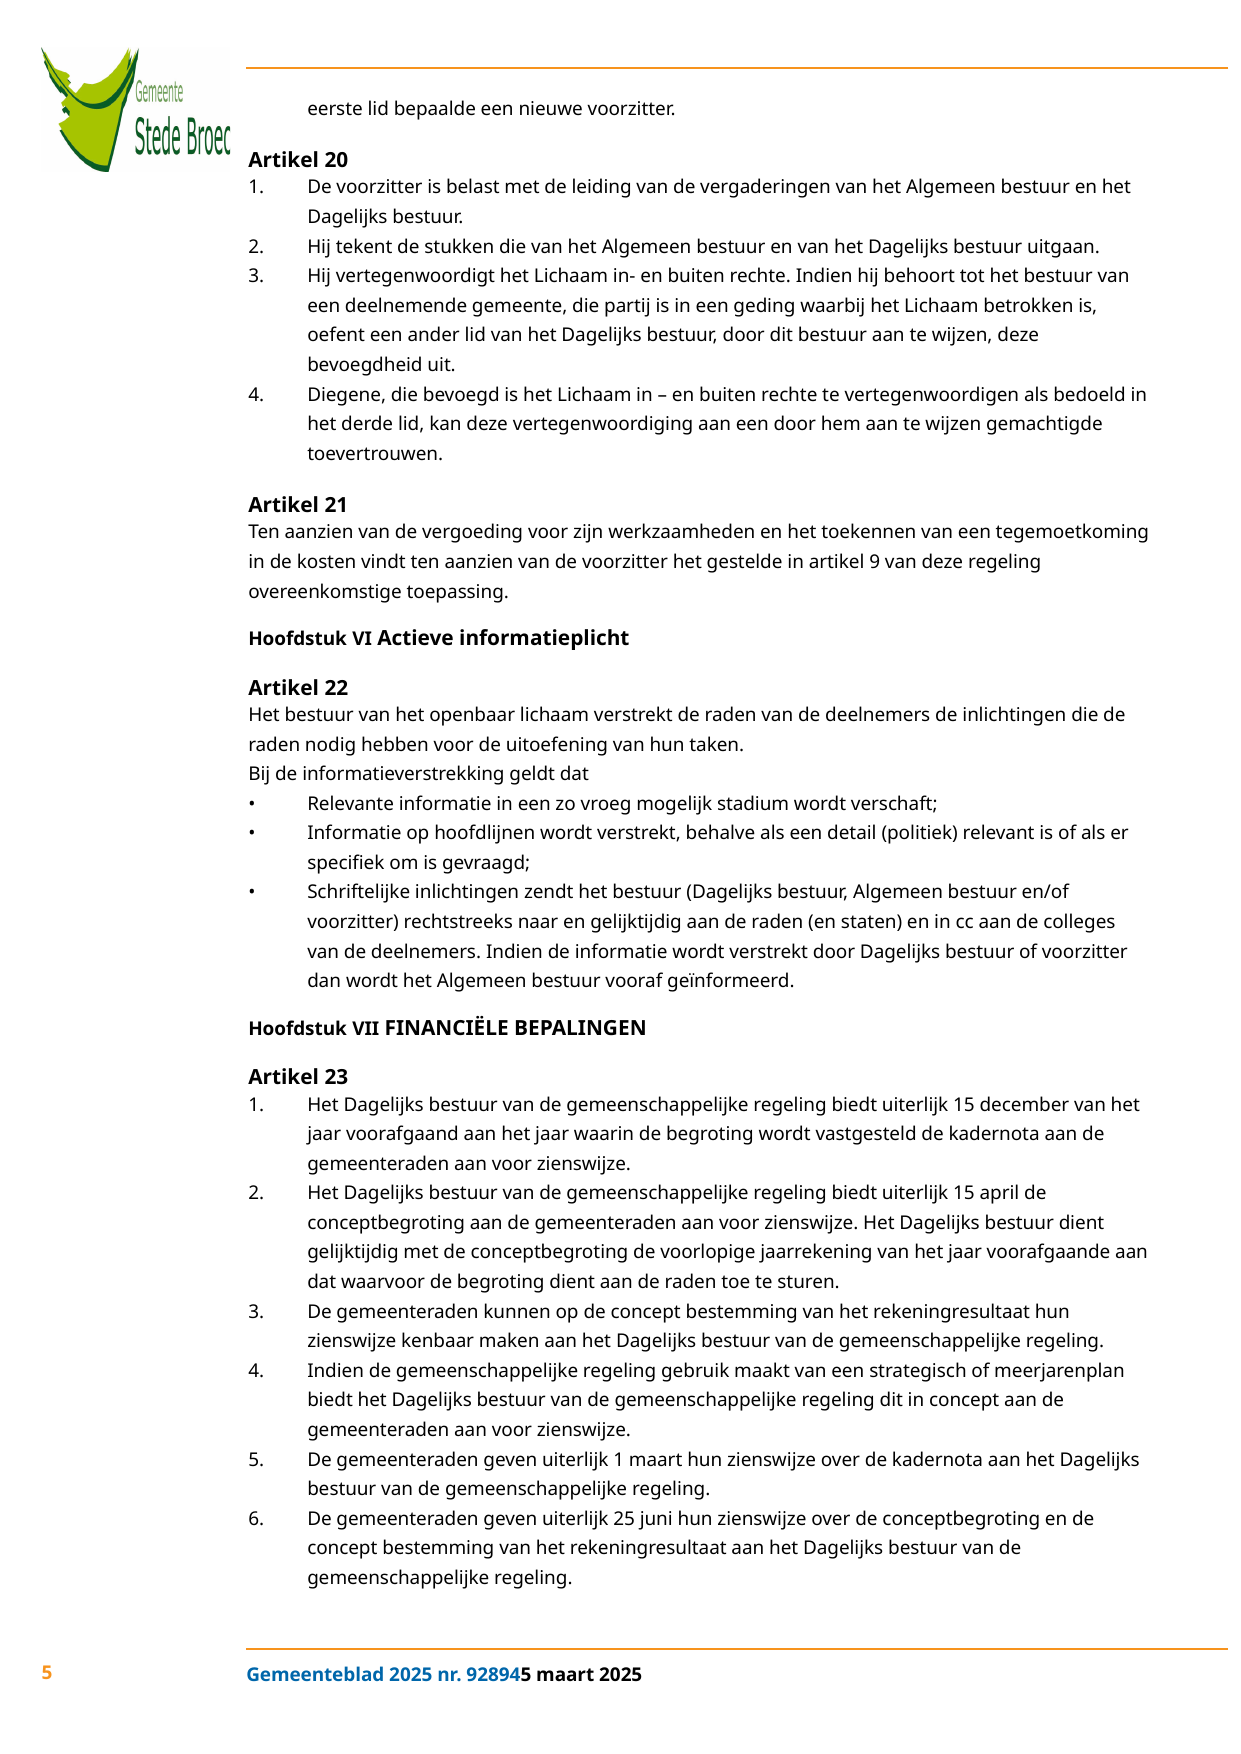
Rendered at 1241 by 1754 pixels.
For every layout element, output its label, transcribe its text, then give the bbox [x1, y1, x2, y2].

list Diegene, die bevoegd is het Lichaam in – en buiten rechte te vertegenwoordigen als bedoeld in het derde lid, kan deze vertegenwoordiging aan een door hem aan te wijzen gemachtigde toevertrouwen. [248, 381, 1152, 466]
list Hij vertegenwoordigt het Lichaam in- en buiten rechte. Indien hij behoort tot het bestuur van een deelnemende gemeente, die partij is in een geding waarbij het Lichaam betrokken is, oefent een ander lid van het Dagelijks bestuur, door dit bestuur aan te wijzen, deze bevoegdheid uit. [248, 262, 1152, 377]
text Ten aanzien van de vergoeding voor zijn werkzaamheden en het toekennen van een tegemoetkoming in de kosten vindt ten aanzien van de voorzitter het gestelde in artikel 9 van deze regeling overeenkomstige toepassing. [248, 519, 1152, 604]
list De gemeenteraden kunnen op de concept bestemming van het rekeningresultaat hun zienswijze kenbaar maken aan het Dagelijks bestuur van de gemeenschappelijke regeling. [248, 1298, 1152, 1353]
text Hoofdstuk VI Actieve informatieplicht [248, 623, 1152, 652]
list De voorzitter is belast met de leiding van de vergaderingen van het Algemeen bestuur en het Dagelijks bestuur. [248, 174, 1152, 229]
text Artikel 22 [248, 673, 1152, 701]
text Artikel 21 [248, 490, 1152, 519]
list Hij tekent de stukken die van het Algemeen bestuur en van het Dagelijks bestuur uitgaan. [248, 233, 1152, 258]
text Artikel 23 [248, 1062, 1152, 1091]
list Indien de gemeenschappelijke regeling gebruik maakt van een strategisch of meerjarenplan biedt het Dagelijks bestuur van de gemeenschappelijke regeling dit in concept aan de gemeenteraden aan voor zienswijze. [248, 1357, 1152, 1442]
list eerste lid bepaalde een nieuwe voorzitter. [248, 95, 1152, 121]
list Relevante informatie in een zo vroeg mogelijk stadium wordt verschaft; [248, 790, 1152, 816]
list Het Dagelijks bestuur van de gemeenschappelijke regeling biedt uiterlijk 15 april de conceptbegroting aan de gemeenteraden aan voor zienswijze. Het Dagelijks bestuur dient gelijktijdig met de conceptbegroting de voorlopige jaarrekening van het jaar voorafgaande aan dat waarvoor de begroting dient aan de raden toe te sturen. [248, 1179, 1152, 1294]
text Het bestuur van het openbaar lichaam verstrekt de raden van de deelnemers de inlichtingen die de raden nodig hebben voor de uitoefening van hun taken. [248, 701, 1152, 757]
list Schriftelijke inlichtingen zendt het bestuur (Dagelijks bestuur, Algemeen bestuur en/of voorzitter) rechtstreeks naar en gelijktijdig aan de raden (en staten) en in cc aan de colleges van de deelnemers. Indien de informatie wordt verstrekt door Dagelijks bestuur of voorzitter dan wordt het Algemeen bestuur vooraf geïnformeerd. [248, 879, 1152, 993]
text Artikel 20 [248, 145, 1152, 174]
list Het Dagelijks bestuur van de gemeenschappelijke regeling biedt uiterlijk 15 december van het jaar voorafgaand aan het jaar waarin de begroting wordt vastgesteld de kadernota aan de gemeenteraden aan voor zienswijze. [248, 1091, 1152, 1176]
picture [41, 47, 231, 172]
text Hoofdstuk VII FINANCIËLE BEPALINGEN [248, 1013, 1152, 1042]
text Bij de informatieverstrekking geldt dat [248, 760, 1152, 786]
list De gemeenteraden geven uiterlijk 1 maart hun zienswijze over de kadernota aan het Dagelijks bestuur van de gemeenschappelijke regeling. [248, 1446, 1152, 1501]
list De gemeenteraden geven uiterlijk 25 juni hun zienswijze over de conceptbegroting en de concept bestemming van het rekeningresultaat aan het Dagelijks bestuur van de gemeenschappelijke regeling. [248, 1505, 1152, 1590]
list Informatie op hoofdlijnen wordt verstrekt, behalve als een detail (politiek) relevant is of als er specifiek om is gevraagd; [248, 819, 1152, 875]
